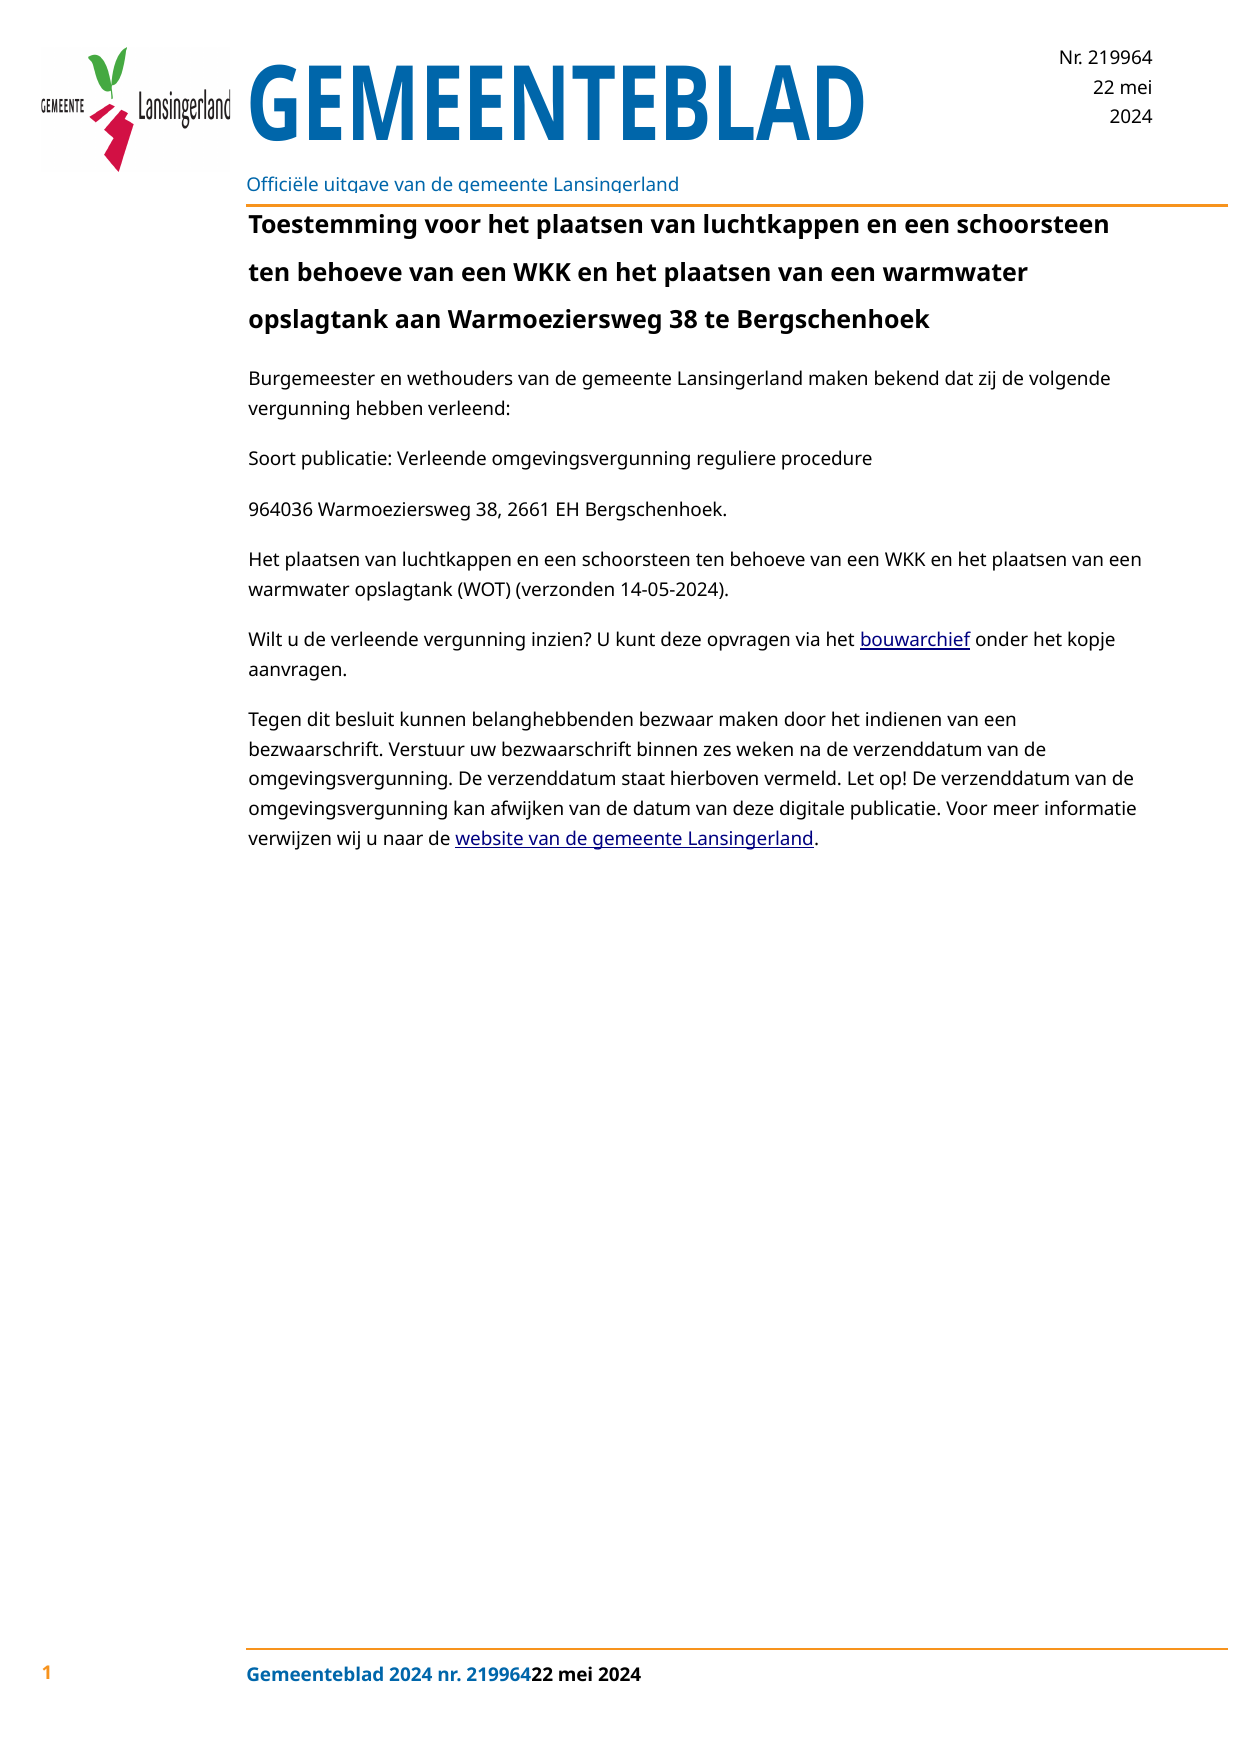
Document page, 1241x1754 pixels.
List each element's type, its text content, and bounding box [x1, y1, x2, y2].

text 964036 Warmoeziersweg 38, 2661 EH Bergschenhoek. [248, 496, 1152, 522]
text Wilt u de verleende vergunning inzien? U kunt deze opvragen via het bouwarchief onder het kopje aanvragen. [248, 626, 1152, 682]
text Tegen dit besluit kunnen belanghebbenden bezwaar maken door het indienen van een bezwaarschrift. Verstuur uw bezwaarschrift binnen zes weken na de verzenddatum van de omgevingsvergunning. De verzenddatum staat hierboven vermeld. Let op! De verzenddatum van de omgevingsvergunning kan afwijken van de datum van deze digitale publicatie. Voor meer informatie verwijzen wij u naar de website van de gemeente Lansingerland. [248, 706, 1152, 850]
text Het plaatsen van luchtkappen en een schoorsteen ten behoeve van een WKK en het plaatsen van een warmwater opslagtank (WOT) (verzonden 14-05-2024). [248, 546, 1152, 602]
text Burgemeester en wethouders van de gemeente Lansingerland maken bekend dat zij de volgende vergunning hebben verleend: [248, 366, 1152, 421]
text Toestemming voor het plaatsen van luchtkappen en een schoorsteen ten behoeve van een WKK en het plaatsen van een warmwater opslagtank aan Warmoeziersweg 38 te Bergschenhoek [248, 207, 1152, 336]
picture [41, 47, 231, 172]
text Soort publicatie: Verleende omgevingsvergunning reguliere procedure [248, 446, 1152, 471]
